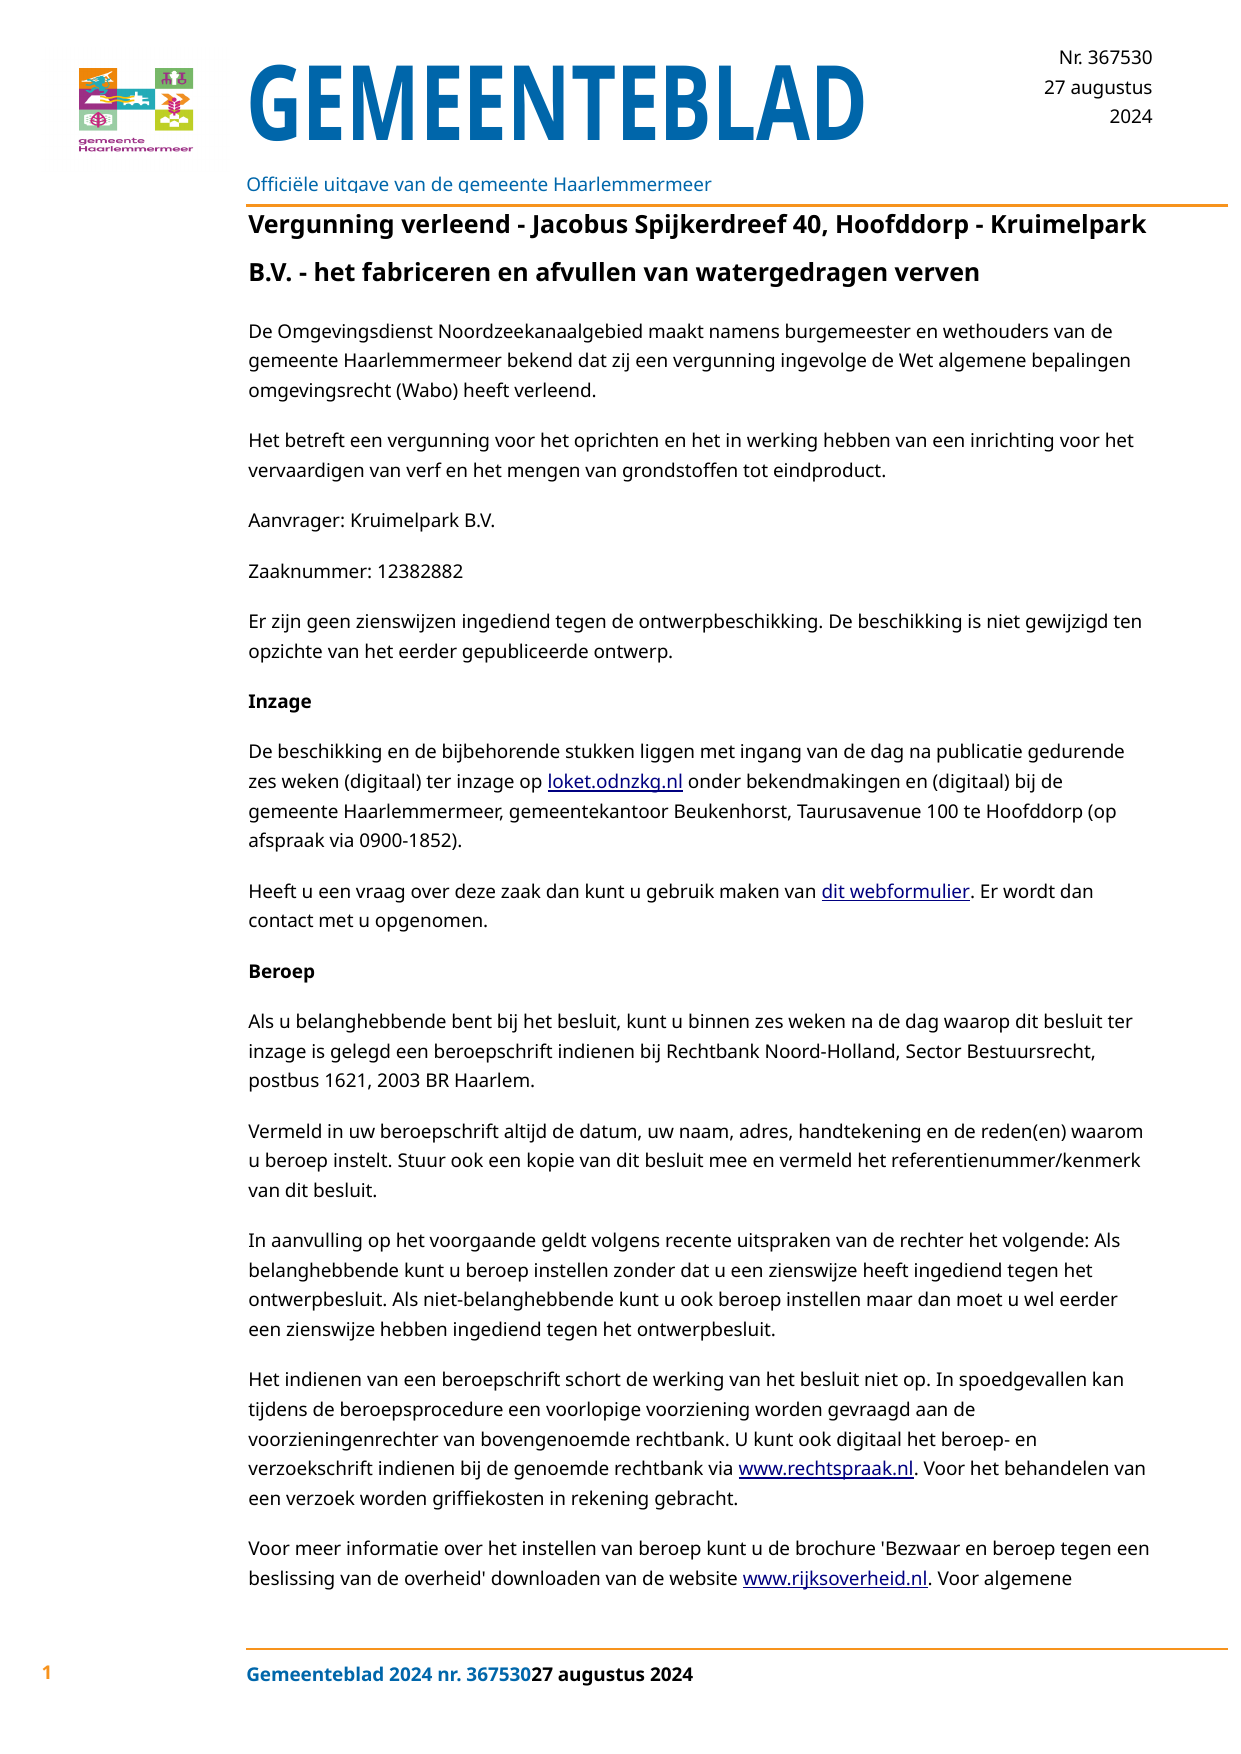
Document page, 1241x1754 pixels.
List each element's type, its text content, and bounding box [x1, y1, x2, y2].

text Voor meer informatie over het instellen van beroep kunt u de brochure 'Bezwaar en beroep tegen een beslissing van de overheid' downloaden van de website www.rijksoverheid.nl. Voor algemene [248, 1535, 1152, 1591]
text Vermeld in uw beroepschrift altijd de datum, uw naam, adres, handtekening en de reden(en) waarom u beroep instelt. Stuur ook een kopie van dit besluit mee en vermeld het referentienummer/kenmerk van dit besluit. [248, 1118, 1152, 1203]
text Heeft u een vraag over deze zaak dan kunt u gebruik maken van dit webformulier. Er wordt dan contact met u opgenomen. [248, 878, 1152, 933]
text Beroep [248, 958, 1152, 984]
text Het betreft een vergunning voor het oprichten en het in werking hebben van een inrichting voor het vervaardigen van verf en het mengen van grondstoffen tot eindproduct. [248, 427, 1152, 483]
text De Omgevingsdienst Noordzeekanaalgebied maakt namens burgemeester en wethouders van de gemeente Haarlemmermeer bekend dat zij een vergunning ingevolge de Wet algemene bepalingen omgevingsrecht (Wabo) heeft verleend. [248, 318, 1152, 403]
text Inzage [248, 688, 1152, 714]
picture [41, 47, 231, 172]
text Vergunning verleend - Jacobus Spijkerdreef 40, Hoofddorp - Kruimelpark B.V. - het fabriceren en afvullen van watergedragen verven [248, 207, 1152, 288]
text Er zijn geen zienswijzen ingediend tegen de ontwerpbeschikking. De beschikking is niet gewijzigd ten opzichte van het eerder gepubliceerde ontwerp. [248, 608, 1152, 664]
text Het indienen van een beroepschrift schort de werking van het besluit niet op. In spoedgevallen kan tijdens de beroepsprocedure een voorlopige voorziening worden gevraagd aan de voorzieningenrechter van bovengenoemde rechtbank. U kunt ook digitaal het beroep- en verzoekschrift indienen bij de genoemde rechtbank via www.rechtspraak.nl. Voor het behandelen van een verzoek worden griffiekosten in rekening gebracht. [248, 1367, 1152, 1511]
text Zaaknummer: 12382882 [248, 558, 1152, 584]
text In aanvulling op het voorgaande geldt volgens recente uitspraken van de rechter het volgende: Als belanghebbende kunt u beroep instellen zonder dat u een zienswijze heeft ingediend tegen het ontwerpbesluit. Als niet-belanghebbende kunt u ook beroep instellen maar dan moet u wel eerder een zienswijze hebben ingediend tegen het ontwerpbesluit. [248, 1227, 1152, 1342]
text De beschikking en de bijbehorende stukken liggen met ingang van de dag na publicatie gedurende zes weken (digitaal) ter inzage op loket.odnzkg.nl onder bekendmakingen en (digitaal) bij de gemeente Haarlemmermeer, gemeentekantoor Beukenhorst, Taurusavenue 100 te Hoofddorp (op afspraak via 0900-1852). [248, 739, 1152, 853]
text Aanvrager: Kruimelpark B.V. [248, 507, 1152, 533]
text Als u belanghebbende bent bij het besluit, kunt u binnen zes weken na de dag waarop dit besluit ter inzage is gelegd een beroepschrift indienen bij Rechtbank Noord-Holland, Sector Bestuursrecht, postbus 1621, 2003 BR Haarlem. [248, 1008, 1152, 1093]
